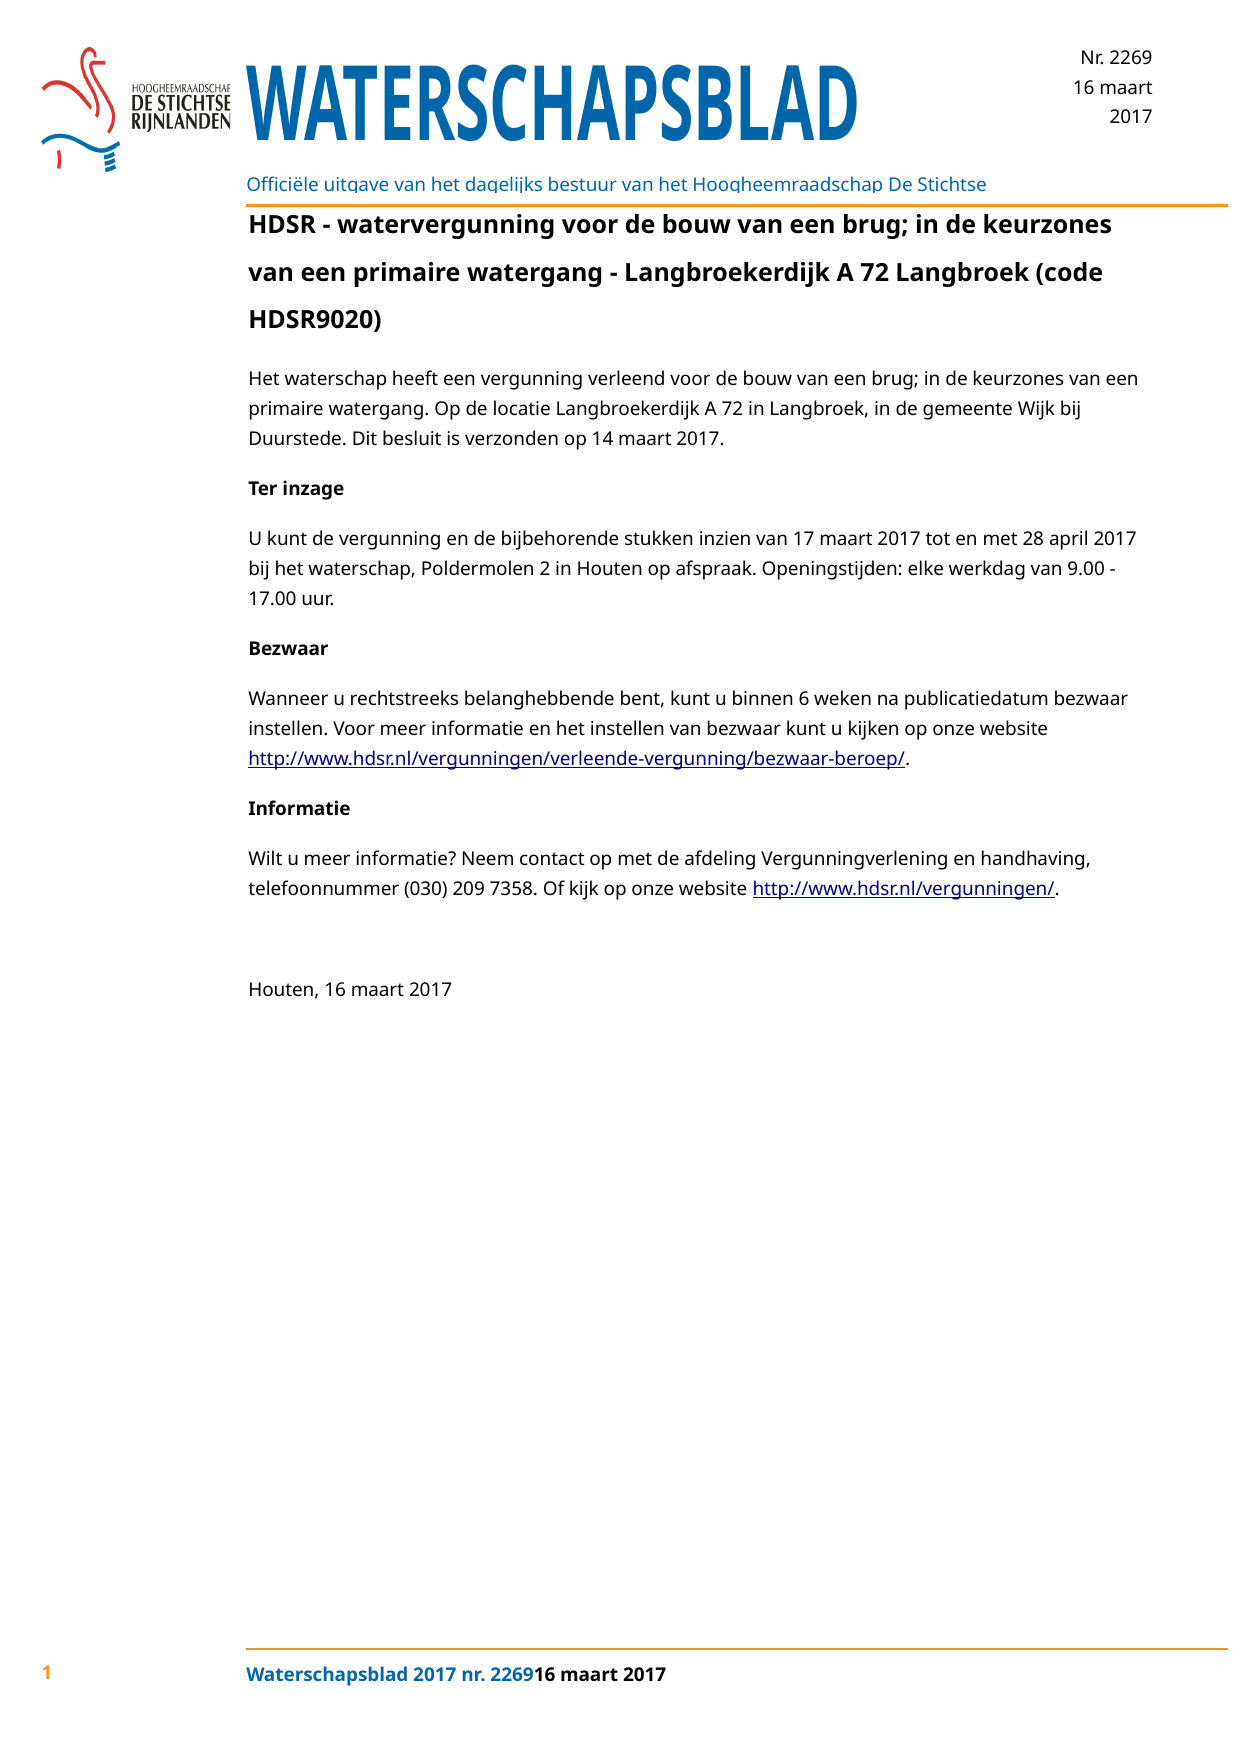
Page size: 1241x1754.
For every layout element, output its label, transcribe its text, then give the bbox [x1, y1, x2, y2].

text HDSR - watervergunning voor de bouw van een brug; in de keurzones van een primaire watergang - Langbroekerdijk A 72 Langbroek (code HDSR9020) [248, 207, 1152, 336]
text Ter inzage [248, 475, 1152, 501]
text Informatie [248, 795, 1152, 821]
text U kunt de vergunning en de bijbehorende stukken inzien van 17 maart 2017 tot en met 28 april 2017 bij het waterschap, Poldermolen 2 in Houten op afspraak. Openingstijden: elke werkdag van 9.00 - 17.00 uur. [248, 526, 1152, 610]
text Bezwaar [248, 635, 1152, 661]
text Wanneer u rechtstreeks belanghebbende bent, kunt u binnen 6 weken na publicatiedatum bezwaar instellen. Voor meer informatie en het instellen van bezwaar kunt u kijken op onze website http://www.hdsr.nl/vergunningen/verleende-vergunning/bezwaar-beroep/. [248, 686, 1152, 770]
text Houten, 16 maart 2017 [248, 976, 1152, 1002]
picture [41, 47, 231, 172]
text Het waterschap heeft een vergunning verleend voor de bouw van een brug; in de keurzones van een primaire watergang. Op de locatie Langbroekerdijk A 72 in Langbroek, in de gemeente Wijk bij Duurstede. Dit besluit is verzonden op 14 maart 2017. [248, 366, 1152, 450]
text Wilt u meer informatie? Neem contact op met de afdeling Vergunningverlening en handhaving, telefoonnummer (030) 209 7358. Of kijk op onze website http://www.hdsr.nl/vergunningen/. [248, 846, 1152, 901]
